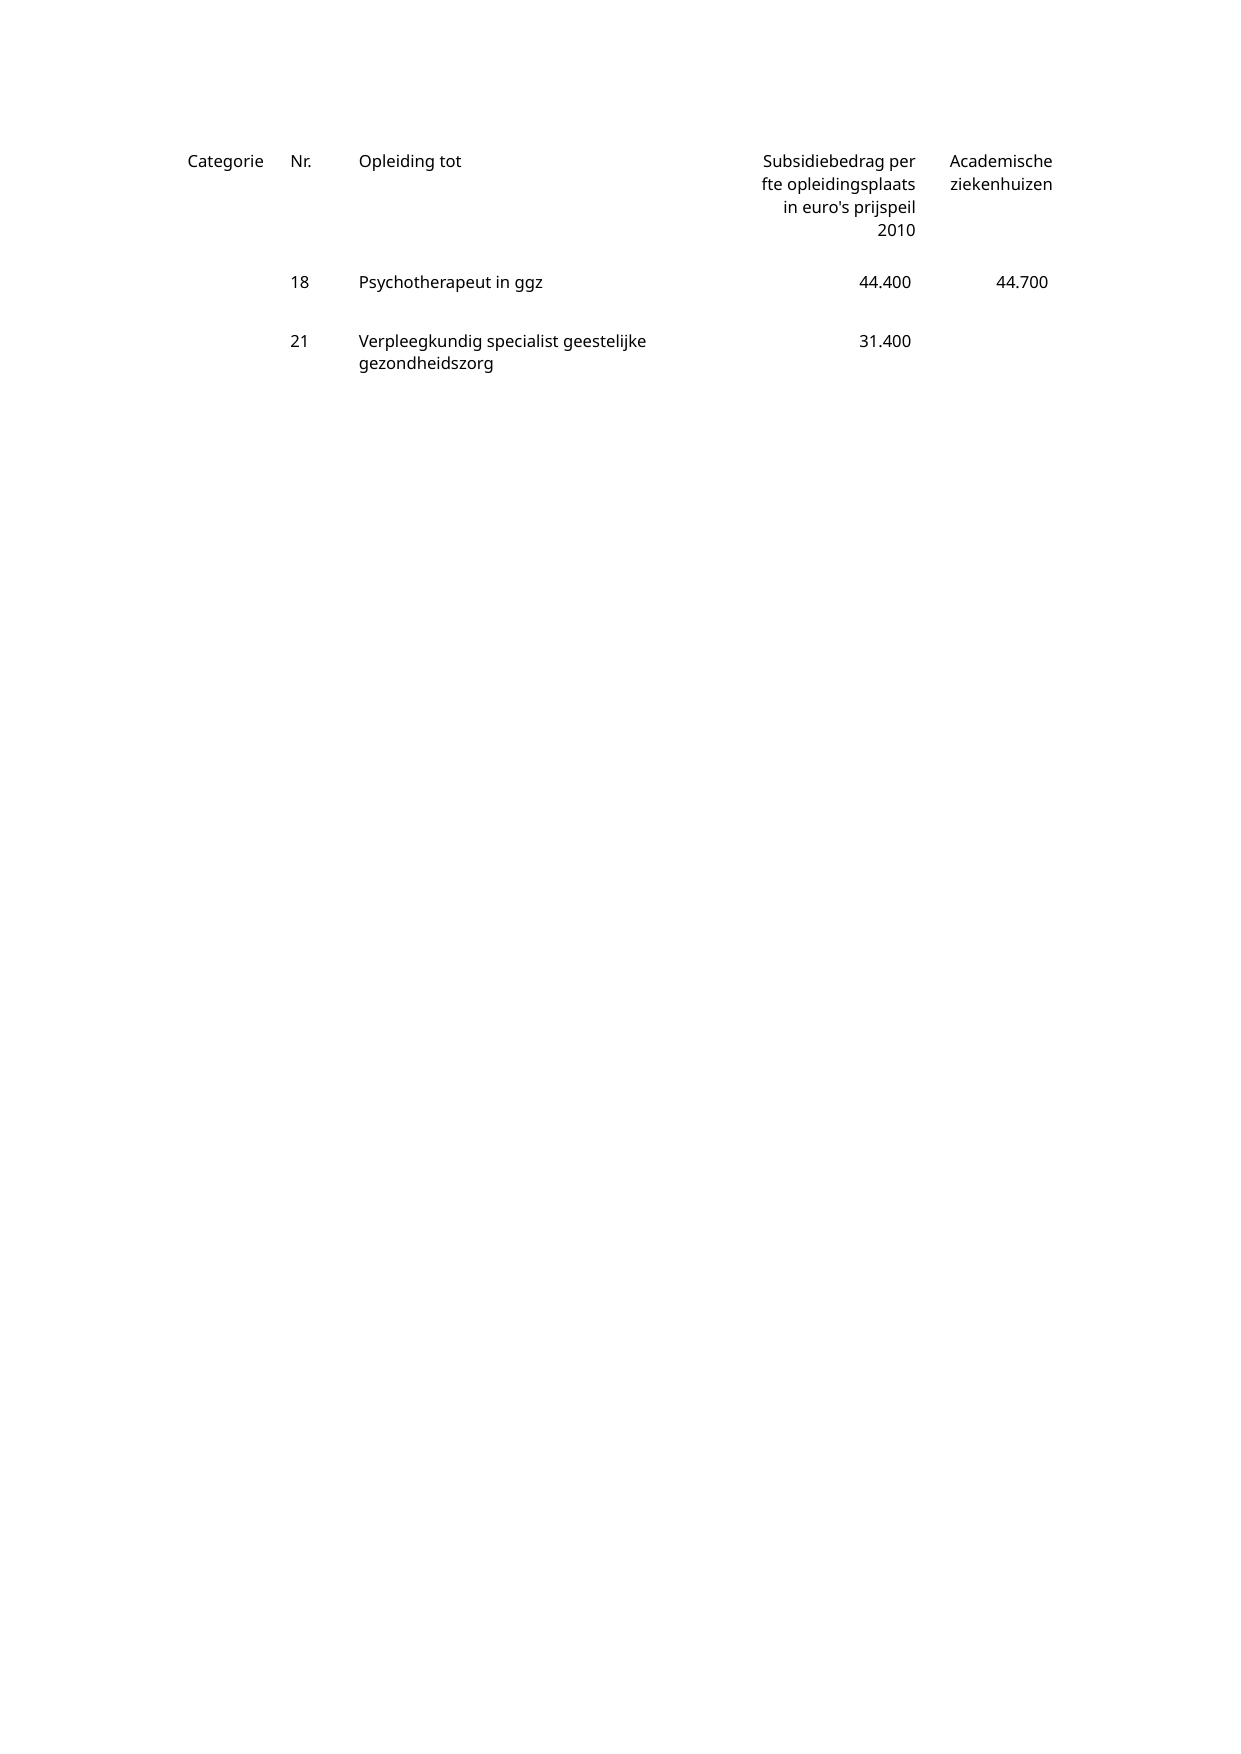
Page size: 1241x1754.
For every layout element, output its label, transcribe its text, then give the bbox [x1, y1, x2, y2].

table_cell [916, 329, 1053, 405]
table_cell 18 [290, 271, 359, 329]
table_header Subsidiebedrag per fte opleidingsplaats in euro's prijspeil 2010 [753, 150, 916, 271]
table_cell [188, 271, 290, 329]
table_cell Psychotherapeut in ggz [359, 271, 753, 329]
table_cell 44.700 [916, 271, 1053, 329]
table_cell 44.400 [753, 271, 916, 329]
table_header Nr. [290, 150, 359, 271]
table_cell 31.400 [753, 329, 916, 405]
table_header Academische ziekenhuizen [916, 150, 1053, 271]
table_cell [188, 329, 290, 405]
table_cell Verpleegkundig specialist geestelijke gezondheidszorg [359, 329, 753, 405]
table_cell 21 [290, 329, 359, 405]
table_header Categorie [188, 150, 290, 271]
table_header Opleiding tot [359, 150, 753, 271]
